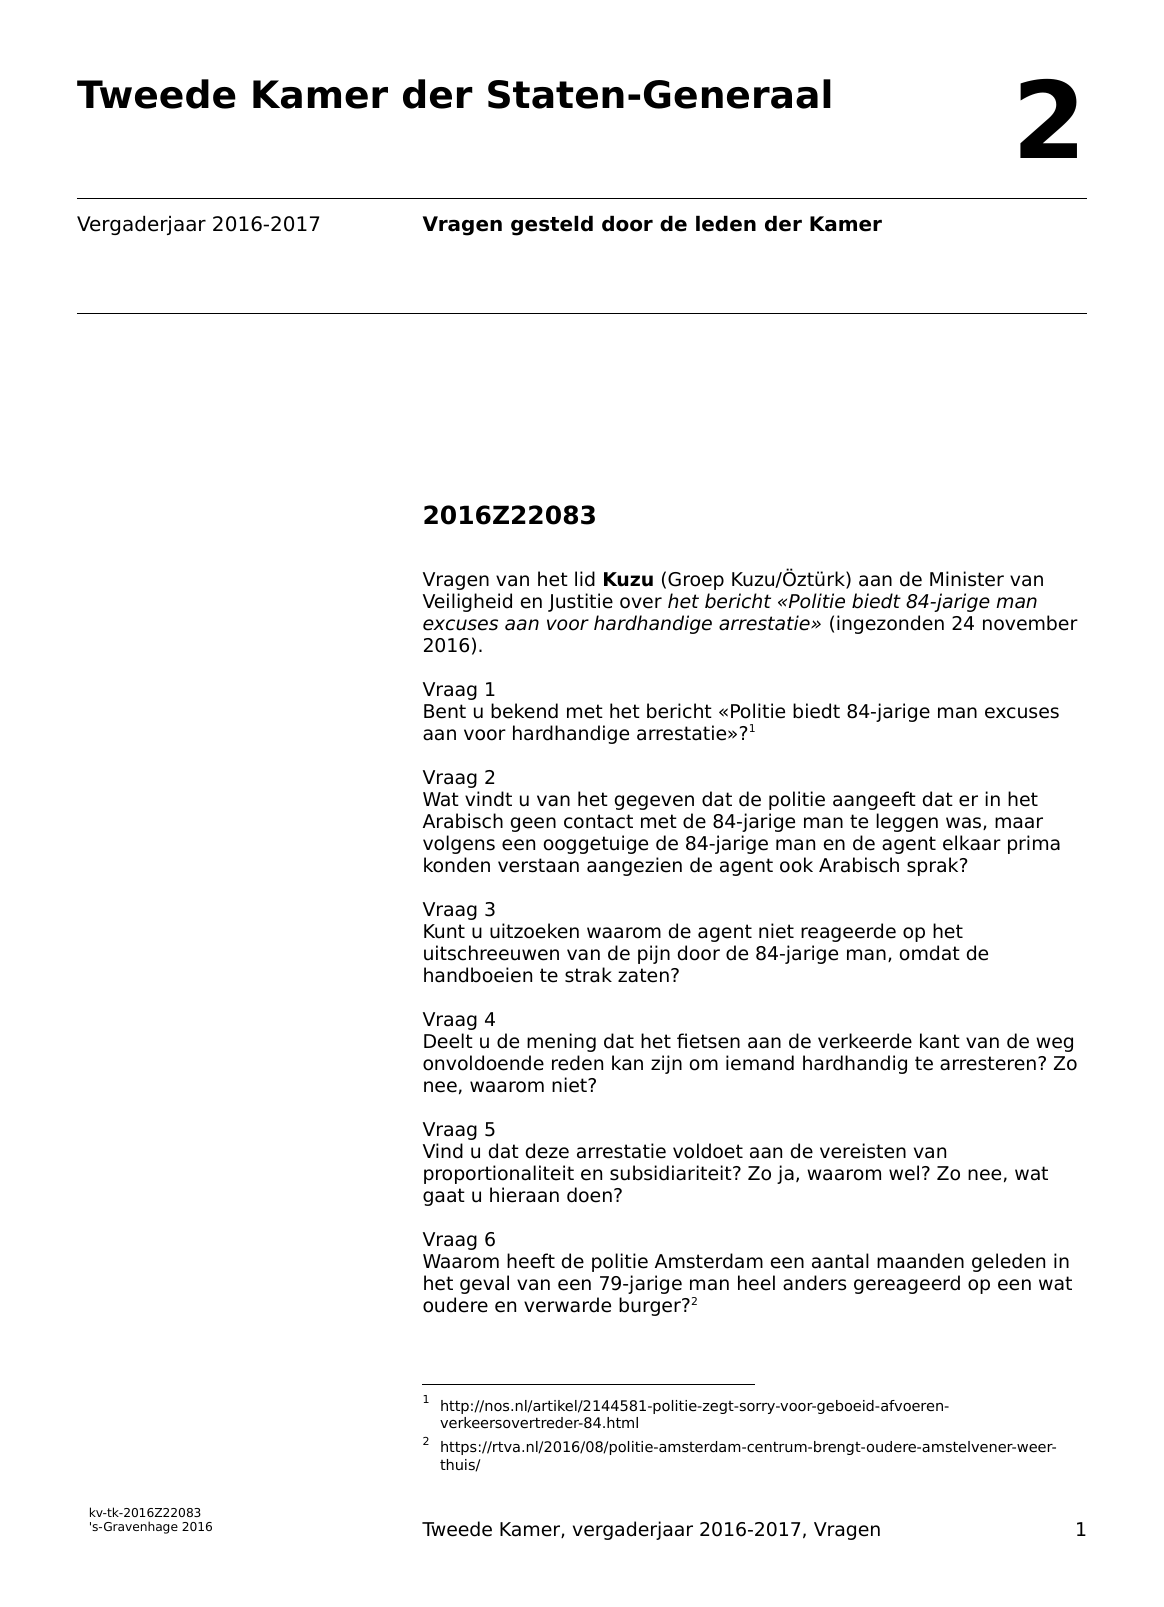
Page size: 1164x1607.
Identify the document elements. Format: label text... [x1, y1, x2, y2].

text Bent u bekend met het bericht «Politie biedt 84-jarige man excuses aan voor hardhandige arrestatie»? [422, 701, 1087, 745]
text http://nos.nl/artikel/2144581-politie-zegt-sorry-voor-geboeid-afvoeren-verkeersovertreder-84.html [422, 1393, 1087, 1432]
text Vraag 1 [422, 679, 1087, 701]
text https://rtva.nl/2016/08/politie-amsterdam-centrum-brengt-oudere-amstelvener-weer-thuis/ [422, 1435, 1087, 1474]
text Vraag 4 [422, 1009, 1087, 1031]
text Vraag 2 [422, 767, 1087, 789]
table_cell Vergaderjaar 2016-2017 [77, 199, 422, 313]
text Vragen van het lid Kuzu (Groep Kuzu/Öztürk) aan de Minister van Veiligheid en Justitie over het bericht «Politie biedt 84-jarige man excuses aan voor hardhandige arrestatie» (ingezonden 24 november 2016). [422, 569, 1087, 657]
text 's-Gravenhage 2016 [88, 1520, 323, 1534]
text kv-tk-2016Z22083 [88, 1506, 323, 1520]
text Deelt u de mening dat het fietsen aan de verkeerde kant van de weg onvoldoende reden kan zijn om iemand hardhandig te arresteren? Zo nee, waarom niet? [422, 1031, 1087, 1097]
table_header Tweede Kamer der Staten-Generaal [77, 59, 886, 198]
table_header 2 [886, 59, 1087, 198]
text Kunt u uitzoeken waarom de agent niet reageerde op het uitschreeuwen van de pijn door de 84-jarige man, omdat de handboeien te strak zaten? [422, 921, 1087, 987]
text 2016Z22083 [422, 501, 1087, 531]
table_cell Vragen gesteld door de leden der Kamer [422, 199, 1087, 313]
text Wat vindt u van het gegeven dat de politie aangeeft dat er in het Arabisch geen contact met de 84-jarige man te leggen was, maar volgens een ooggetuige de 84-jarige man en de agent elkaar prima konden verstaan aangezien de agent ook Arabisch sprak? [422, 789, 1087, 877]
text Vraag 3 [422, 899, 1087, 921]
text Vraag 6 [422, 1229, 1087, 1251]
text Waarom heeft de politie Amsterdam een aantal maanden geleden in het geval van een 79-jarige man heel anders gereageerd op een wat oudere en verwarde burger? [422, 1251, 1087, 1317]
text Vraag 5 [422, 1119, 1087, 1141]
text Vind u dat deze arrestatie voldoet aan de vereisten van proportionaliteit en subsidiariteit? Zo ja, waarom wel? Zo nee, wat gaat u hieraan doen? [422, 1141, 1087, 1207]
